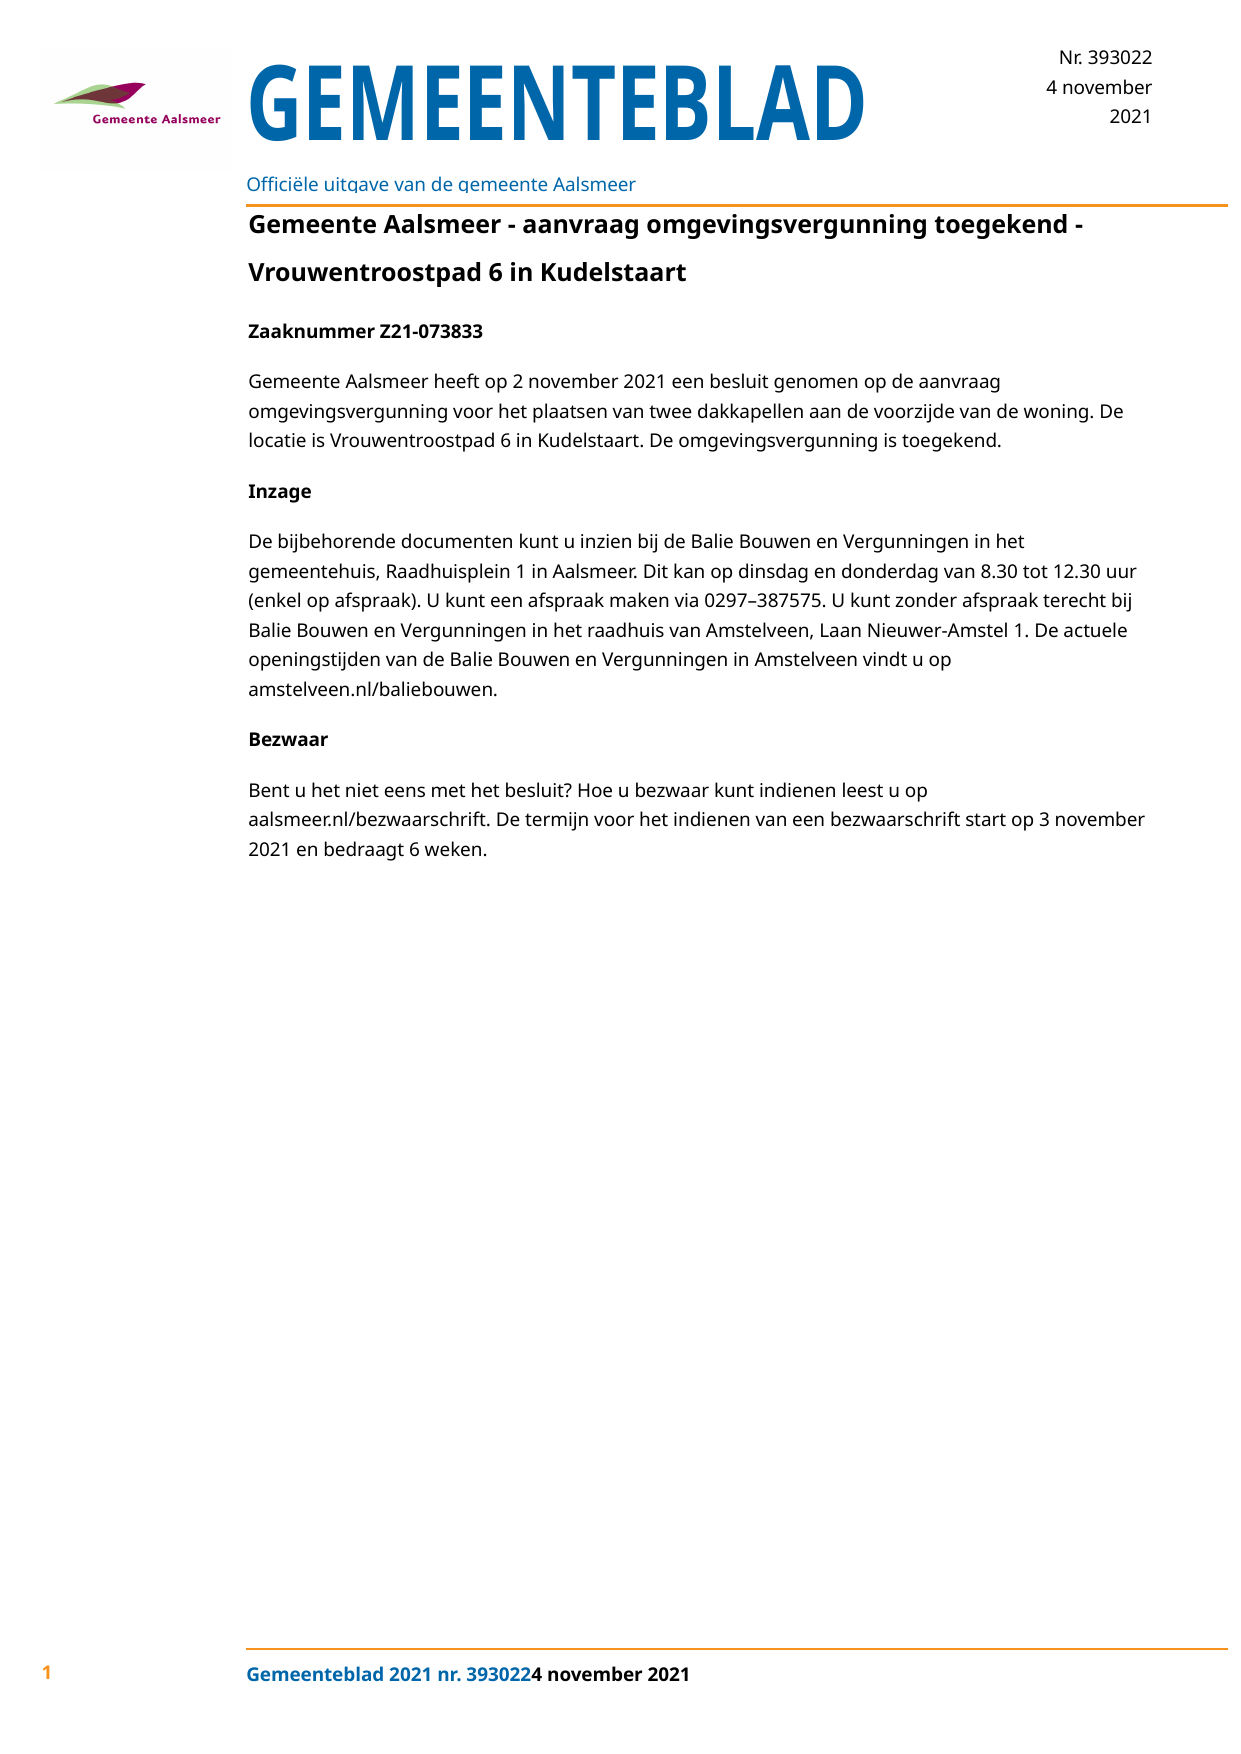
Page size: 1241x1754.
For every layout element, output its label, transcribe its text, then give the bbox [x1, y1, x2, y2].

text Zaaknummer Z21-073833 [248, 318, 1152, 344]
text De bijbehorende documenten kunt u inzien bij de Balie Bouwen en Vergunningen in het gemeentehuis, Raadhuisplein 1 in Aalsmeer. Dit kan op dinsdag en donderdag van 8.30 tot 12.30 uur (enkel op afspraak). U kunt een afspraak maken via 0297–387575. U kunt zonder afspraak terecht bij Balie Bouwen en Vergunningen in het raadhuis van Amstelveen, Laan Nieuwer-Amstel 1. De actuele openingstijden van de Balie Bouwen en Vergunningen in Amstelveen vindt u op amstelveen.nl/baliebouwen. [248, 528, 1152, 702]
text Bent u het niet eens met het besluit? Hoe u bezwaar kunt indienen leest u op aalsmeer.nl/bezwaarschrift. De termijn voor het indienen van een bezwaarschrift start op 3 november 2021 en bedraagt 6 weken. [248, 777, 1152, 862]
picture [41, 47, 231, 172]
text Gemeente Aalsmeer - aanvraag omgevingsvergunning toegekend - Vrouwentroostpad 6 in Kudelstaart [248, 207, 1152, 288]
text Inzage [248, 478, 1152, 504]
text Bezwaar [248, 727, 1152, 752]
text Gemeente Aalsmeer heeft op 2 november 2021 een besluit genomen op de aanvraag omgevingsvergunning voor het plaatsen van twee dakkapellen aan de voorzijde van de woning. De locatie is Vrouwentroostpad 6 in Kudelstaart. De omgevingsvergunning is toegekend. [248, 368, 1152, 453]
